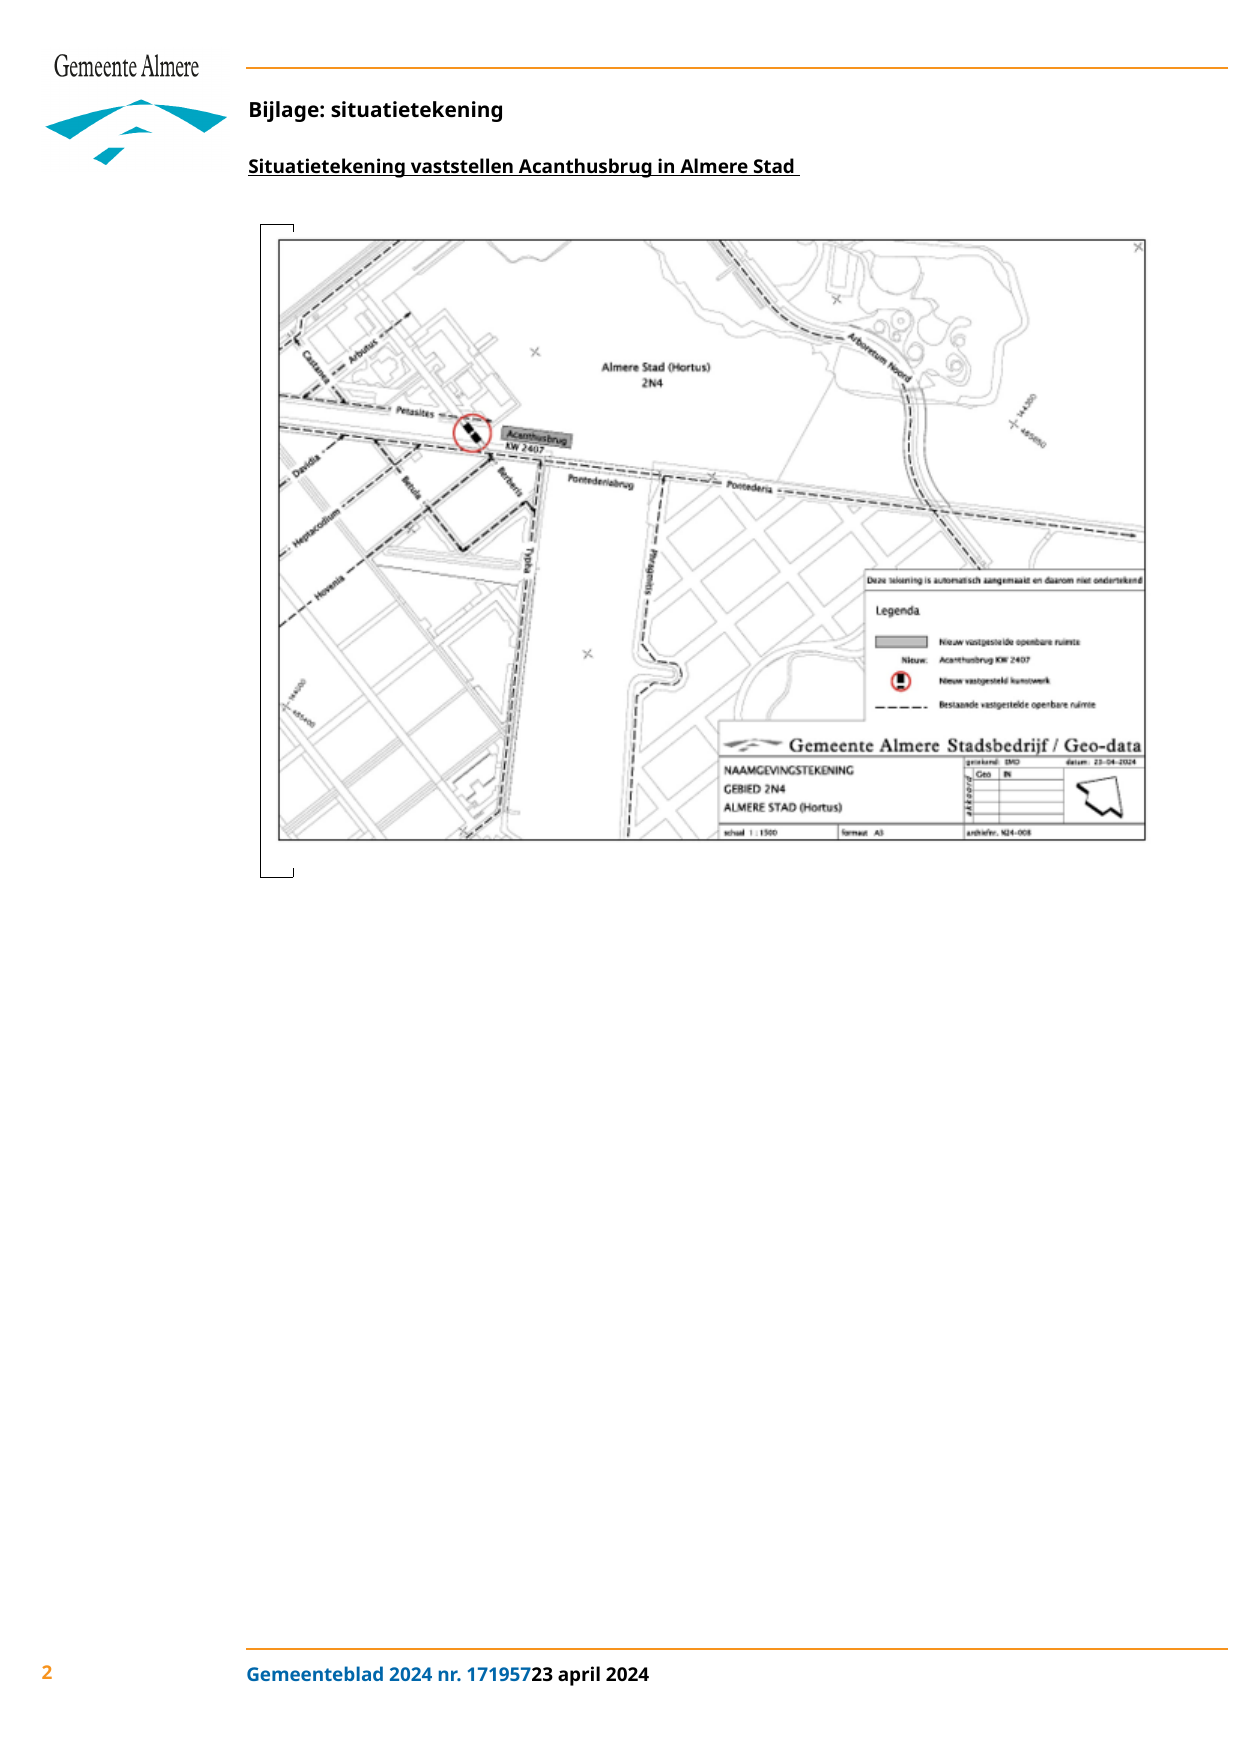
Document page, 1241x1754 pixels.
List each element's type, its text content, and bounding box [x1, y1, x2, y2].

text Bijlage: situatietekening [248, 95, 1152, 123]
picture [41, 47, 231, 172]
picture [268, 232, 1173, 868]
text Situatietekening vaststellen Acanthusbrug in Almere Stad [248, 153, 1152, 179]
